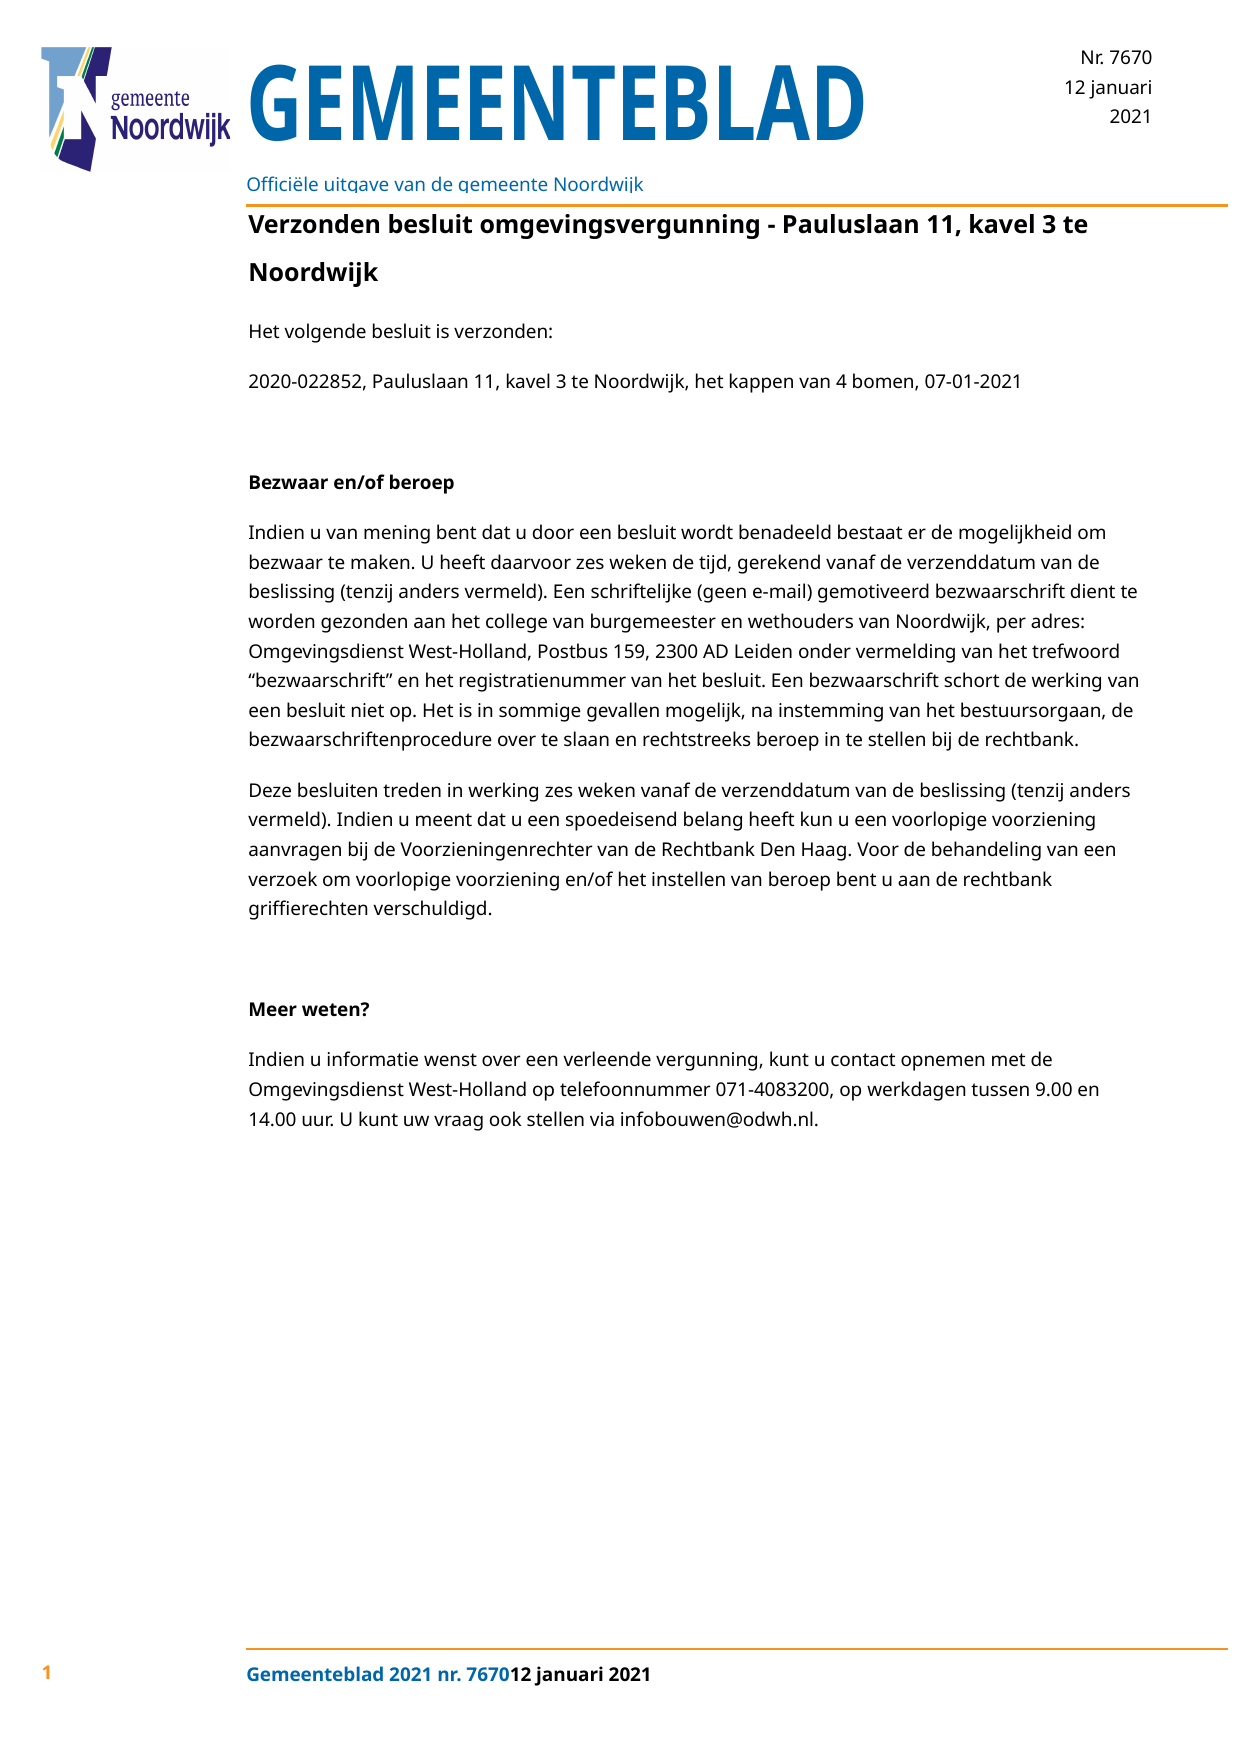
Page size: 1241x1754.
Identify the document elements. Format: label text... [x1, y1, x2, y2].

text Meer weten? [248, 996, 1152, 1022]
picture [41, 47, 231, 172]
text Deze besluiten treden in werking zes weken vanaf de verzenddatum van de beslissing (tenzij anders vermeld). Indien u meent dat u een spoedeisend belang heeft kun u een voorlopige voorziening aanvragen bij de Voorzieningenrechter van de Rechtbank Den Haag. Voor de behandeling van een verzoek om voorlopige voorziening en/of het instellen van beroep bent u aan de rechtbank griffierechten verschuldigd. [248, 777, 1152, 921]
text Indien u van mening bent dat u door een besluit wordt benadeeld bestaat er de mogelijkheid om bezwaar te maken. U heeft daarvoor zes weken de tijd, gerekend vanaf de verzenddatum van de beslissing (tenzij anders vermeld). Een schriftelijke (geen e-mail) gemotiveerd bezwaarschrift dient te worden gezonden aan het college van burgemeester en wethouders van Noordwijk, per adres: Omgevingsdienst West-Holland, Postbus 159, 2300 AD Leiden onder vermelding van het trefwoord “bezwaarschrift” en het registratienummer van het besluit. Een bezwaarschrift schort de werking van een besluit niet op. Het is in sommige gevallen mogelijk, na instemming van het bestuursorgaan, de bezwaarschriftenprocedure over te slaan en rechtstreeks beroep in te stellen bij de rechtbank. [248, 519, 1152, 752]
text Het volgende besluit is verzonden: [248, 318, 1152, 344]
text Indien u informatie wenst over een verleende vergunning, kunt u contact opnemen met de Omgevingsdienst West-Holland op telefoonnummer 071-4083200, op werkdagen tussen 9.00 en 14.00 uur. U kunt uw vraag ook stellen via infobouwen@odwh.nl. [248, 1047, 1152, 1132]
text 2020-022852, Pauluslaan 11, kavel 3 te Noordwijk, het kappen van 4 bomen, 07-01-2021 [248, 368, 1152, 394]
text Bezwaar en/of beroep [248, 469, 1152, 495]
text Verzonden besluit omgevingsvergunning - Pauluslaan 11, kavel 3 te Noordwijk [248, 207, 1152, 288]
